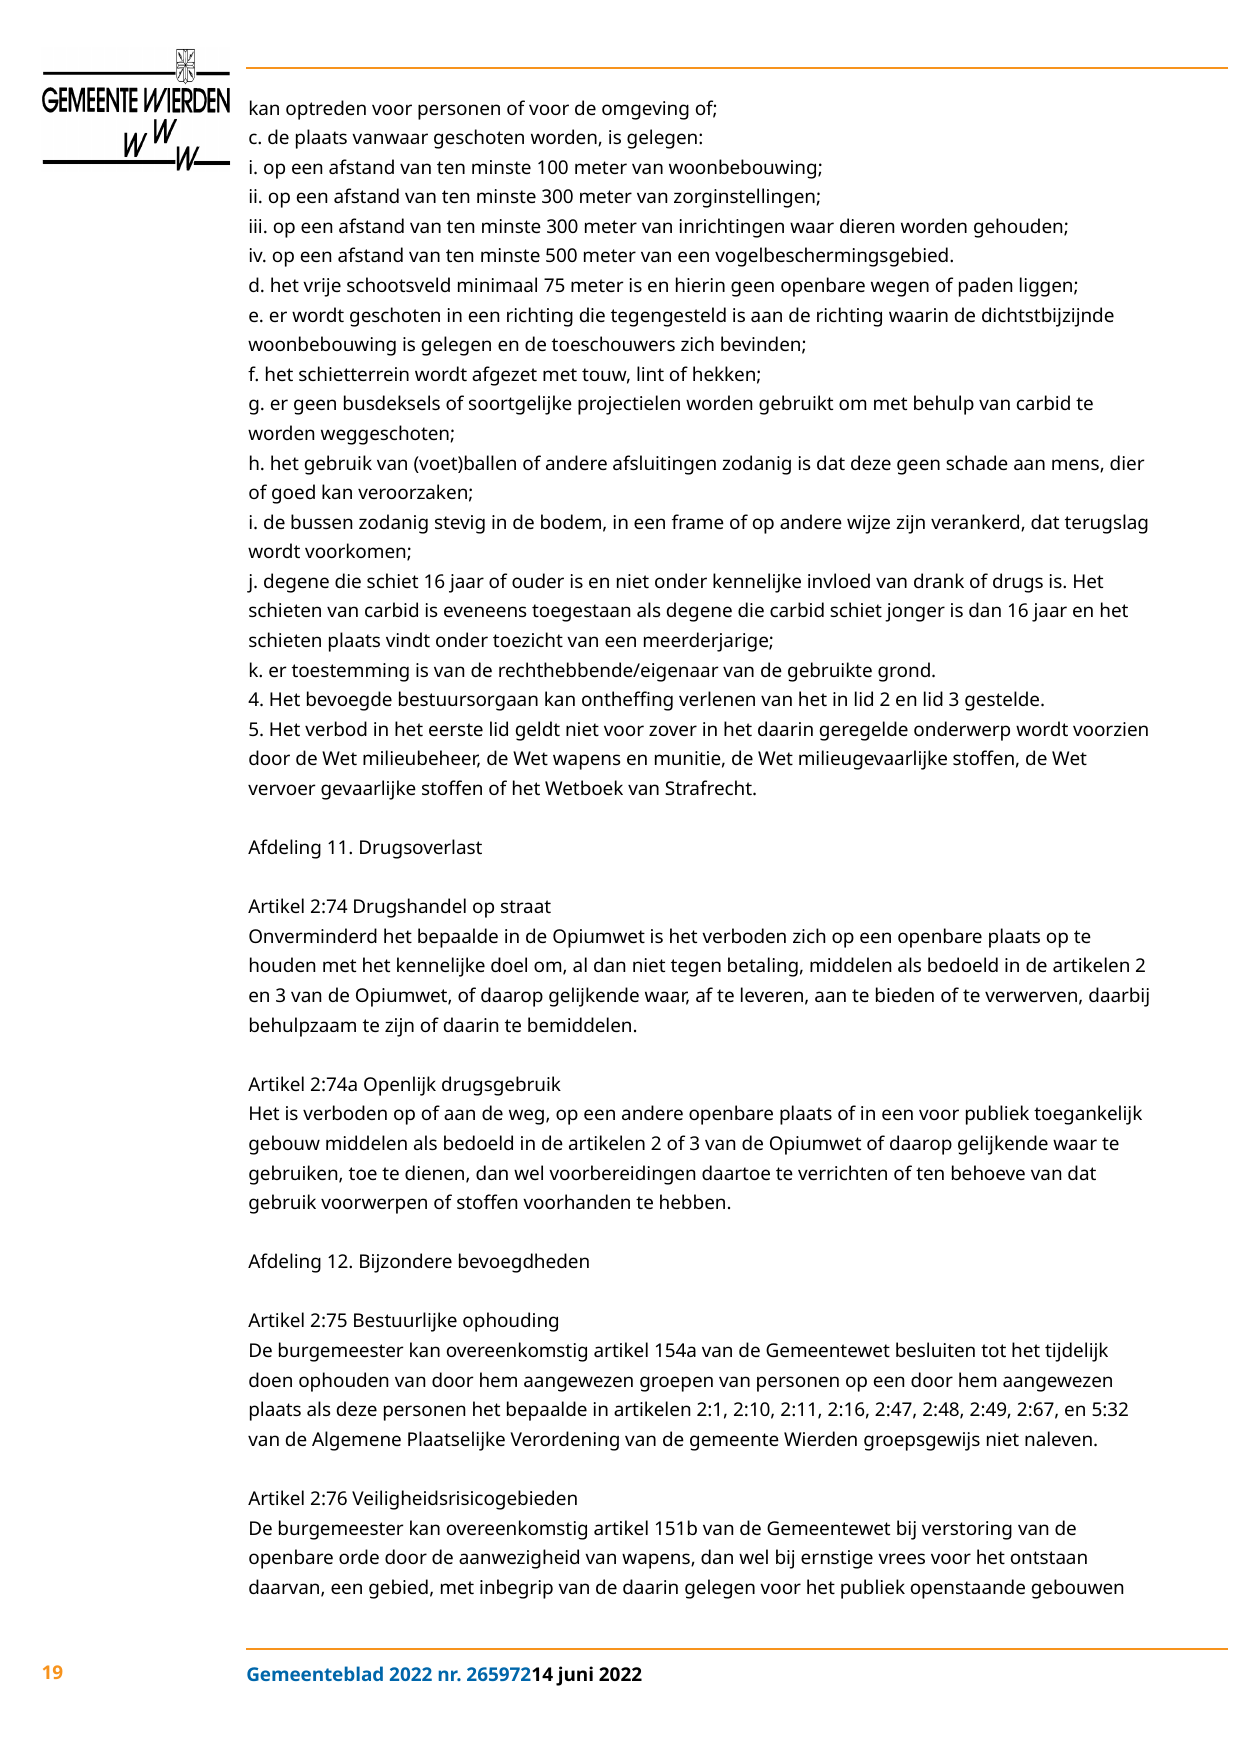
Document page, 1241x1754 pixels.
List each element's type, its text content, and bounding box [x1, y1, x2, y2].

text d. het vrije schootsveld minimaal 75 meter is en hierin geen openbare wegen of paden liggen; [248, 272, 1152, 298]
text iv. op een afstand van ten minste 500 meter van een vogelbeschermingsgebied. [248, 243, 1152, 268]
text h. het gebruik van (voet)ballen of andere afsluitingen zodanig is dat deze geen schade aan mens, dier of goed kan veroorzaken; [248, 450, 1152, 505]
picture [41, 47, 231, 172]
text g. er geen busdeksels of soortgelijke projectielen worden gebruikt om met behulp van carbid te worden weggeschoten; [248, 391, 1152, 446]
text i. de bussen zodanig stevig in de bodem, in een frame of op andere wijze zijn verankerd, dat terugslag wordt voorkomen; [248, 509, 1152, 564]
text ii. op een afstand van ten minste 300 meter van zorginstellingen; [248, 183, 1152, 209]
text Artikel 2:75 Bestuurlijke ophouding [248, 1308, 1152, 1333]
text 4. Het bevoegde bestuursorgaan kan ontheffing verlenen van het in lid 2 en lid 3 gestelde. [248, 686, 1152, 712]
text k. er toestemming is van de rechthebbende/eigenaar van de gebruikte grond. [248, 657, 1152, 683]
text e. er wordt geschoten in een richting die tegengesteld is aan de richting waarin de dichtstbijzijnde woonbebouwing is gelegen en de toeschouwers zich bevinden; [248, 302, 1152, 357]
text De burgemeester kan overeenkomstig artikel 154a van de Gemeentewet besluiten tot het tijdelijk doen ophouden van door hem aangewezen groepen van personen op een door hem aangewezen plaats als deze personen het bepaalde in artikelen 2:1, 2:10, 2:11, 2:16, 2:47, 2:48, 2:49, 2:67, en 5:32 van de Algemene Plaatselijke Verordening van de gemeente Wierden groepsgewijs niet naleven. [248, 1337, 1152, 1452]
text j. degene die schiet 16 jaar of ouder is en niet onder kennelijke invloed van drank of drugs is. Het schieten van carbid is eveneens toegestaan als degene die carbid schiet jonger is dan 16 jaar en het schieten plaats vindt onder toezicht van een meerderjarige; [248, 568, 1152, 653]
text 5. Het verbod in het eerste lid geldt niet voor zover in het daarin geregelde onderwerp wordt voorzien door de Wet milieubeheer, de Wet wapens en munitie, de Wet milieugevaarlijke stoffen, de Wet vervoer gevaarlijke stoffen of het Wetboek van Strafrecht. [248, 716, 1152, 801]
text i. op een afstand van ten minste 100 meter van woonbebouwing; [248, 154, 1152, 180]
text Afdeling 11. Drugsoverlast [248, 834, 1152, 860]
text f. het schietterrein wordt afgezet met touw, lint of hekken; [248, 361, 1152, 387]
text De burgemeester kan overeenkomstig artikel 151b van de Gemeentewet bij verstoring van de openbare orde door de aanwezigheid van wapens, dan wel bij ernstige vrees voor het ontstaan daarvan, een gebied, met inbegrip van de daarin gelegen voor het publiek openstaande gebouwen [248, 1515, 1152, 1600]
text Artikel 2:74a Openlijk drugsgebruik [248, 1071, 1152, 1097]
text Artikel 2:74 Drugshandel op straat [248, 893, 1152, 919]
text Het is verboden op of aan de weg, op een andere openbare plaats of in een voor publiek toegankelijk gebouw middelen als bedoeld in de artikelen 2 of 3 van de Opiumwet of daarop gelijkende waar te gebruiken, toe te dienen, dan wel voorbereidingen daartoe te verrichten of ten behoeve van dat gebruik voorwerpen of stoffen voorhanden te hebben. [248, 1101, 1152, 1215]
text kan optreden voor personen of voor de omgeving of; [248, 95, 1152, 121]
text Artikel 2:76 Veiligheidsrisicogebieden [248, 1485, 1152, 1511]
text Onverminderd het bepaalde in de Opiumwet is het verboden zich op een openbare plaats op te houden met het kennelijke doel om, al dan niet tegen betaling, middelen als bedoeld in de artikelen 2 en 3 van de Opiumwet, of daarop gelijkende waar, af te leveren, aan te bieden of te verwerven, daarbij behulpzaam te zijn of daarin te bemiddelen. [248, 923, 1152, 1038]
text Afdeling 12. Bijzondere bevoegdheden [248, 1248, 1152, 1274]
text c. de plaats vanwaar geschoten worden, is gelegen: [248, 124, 1152, 150]
text iii. op een afstand van ten minste 300 meter van inrichtingen waar dieren worden gehouden; [248, 213, 1152, 239]
